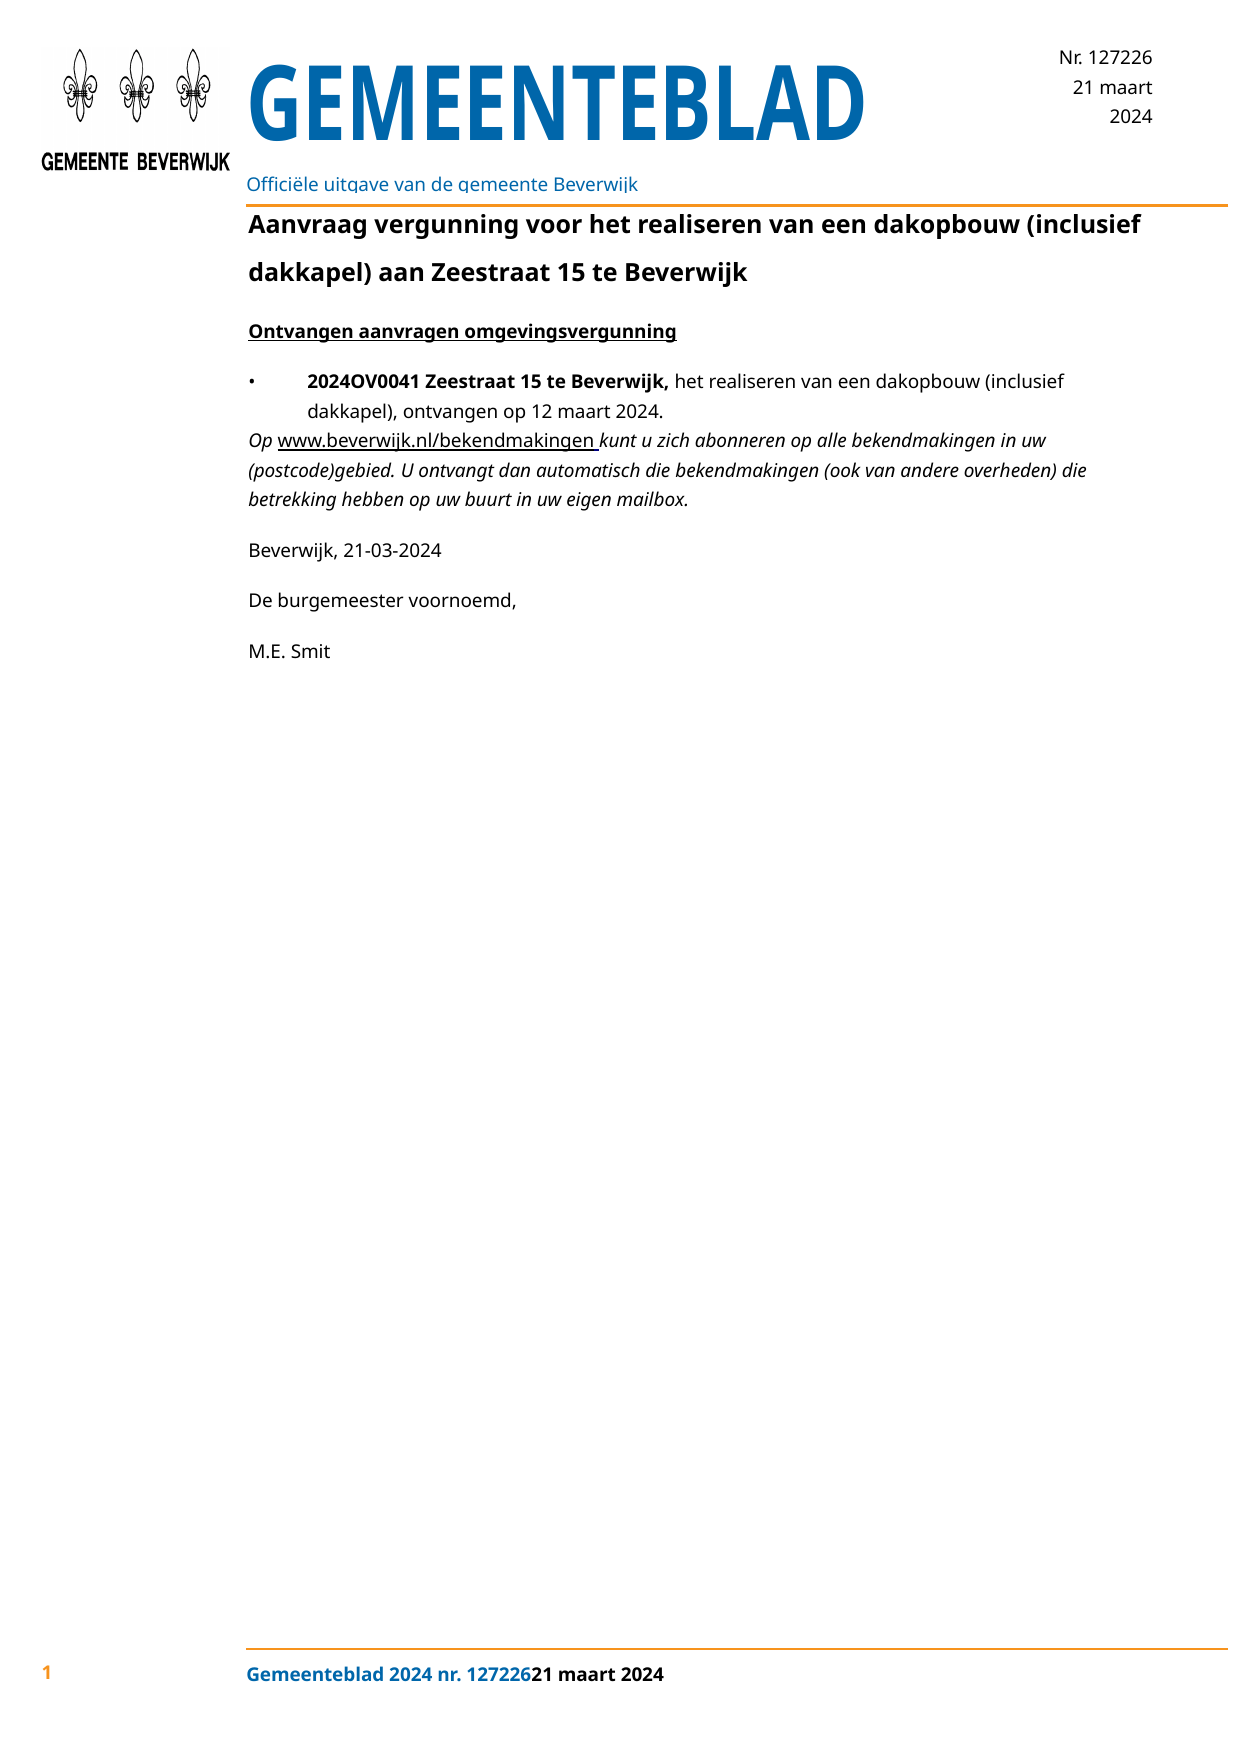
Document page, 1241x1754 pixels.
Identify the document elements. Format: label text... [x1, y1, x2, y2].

text Aanvraag vergunning voor het realiseren van een dakopbouw (inclusief dakkapel) aan Zeestraat 15 te Beverwijk [248, 207, 1152, 288]
text Op www.beverwijk.nl/bekendmakingen kunt u zich abonneren op alle bekendmakingen in uw (postcode)gebied. U ontvangt dan automatisch die bekendmakingen (ook van andere overheden) die betrekking hebben op uw buurt in uw eigen mailbox. [248, 427, 1152, 512]
list 2024OV0041 Zeestraat 15 te Beverwijk, het realiseren van een dakopbouw (inclusief dakkapel), ontvangen op 12 maart 2024. [248, 368, 1152, 424]
text De burgemeester voornoemd, [248, 587, 1152, 613]
picture [41, 47, 231, 172]
text Ontvangen aanvragen omgevingsvergunning [248, 318, 1152, 344]
text M.E. Smit [248, 638, 1152, 664]
text Beverwijk, 21-03-2024 [248, 537, 1152, 563]
